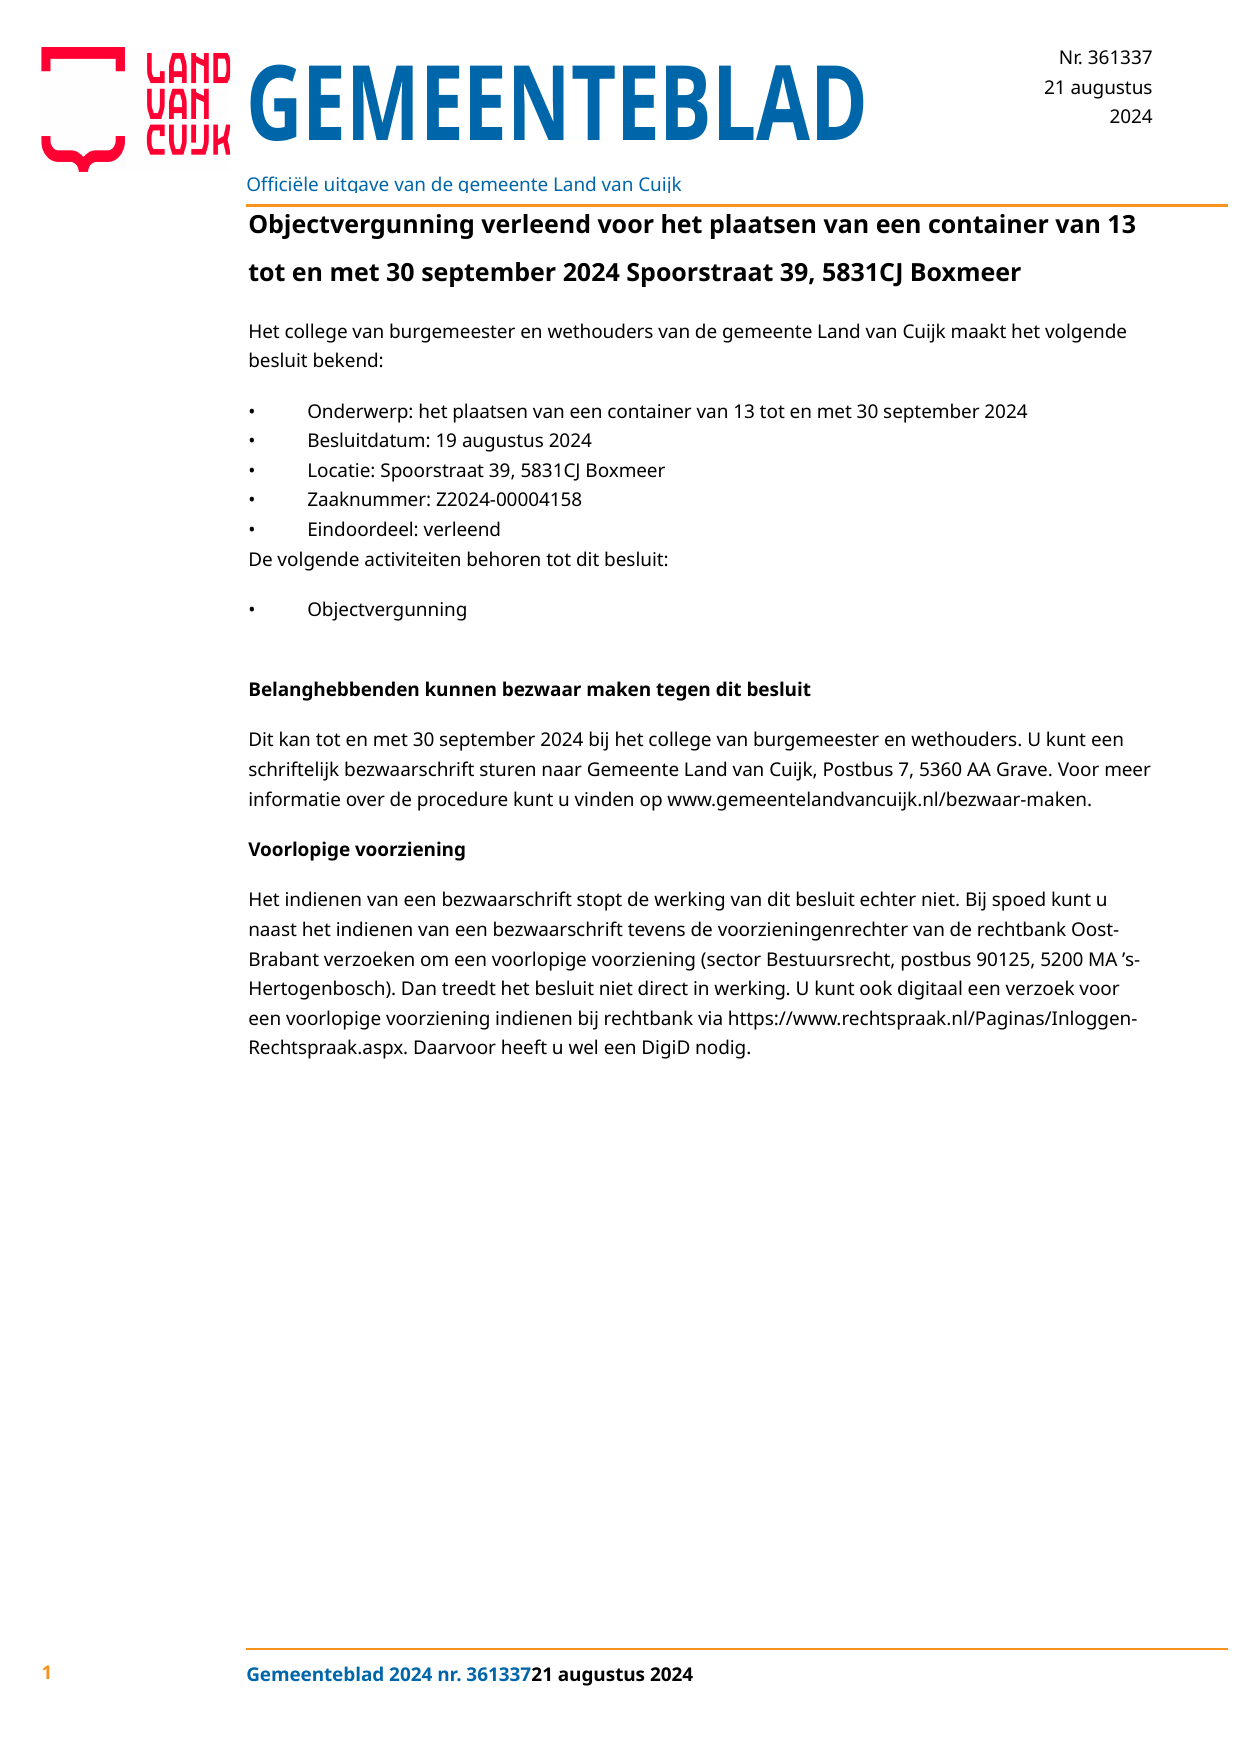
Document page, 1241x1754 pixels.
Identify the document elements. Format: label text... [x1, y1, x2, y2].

text Belanghebbenden kunnen bezwaar maken tegen dit besluit [248, 676, 1152, 702]
list Locatie: Spoorstraat 39, 5831CJ Boxmeer [248, 457, 1152, 483]
list Besluitdatum: 19 augustus 2024 [248, 427, 1152, 453]
picture [41, 47, 231, 172]
list Zaaknummer: Z2024-00004158 [248, 487, 1152, 512]
text Het indienen van een bezwaarschrift stopt de werking van dit besluit echter niet. Bij spoed kunt u naast het indienen van een bezwaarschrift tevens de voorzieningenrechter van de rechtbank Oost-Brabant verzoeken om een voorlopige voorziening (sector Bestuursrecht, postbus 90125, 5200 MA ’s-Hertogenbosch). Dan treedt het besluit niet direct in werking. U kunt ook digitaal een verzoek voor een voorlopige voorziening indienen bij rechtbank via https://www.rechtspraak.nl/Paginas/Inloggen-Rechtspraak.aspx. Daarvoor heeft u wel een DigiD nodig. [248, 887, 1152, 1060]
text De volgende activiteiten behoren tot dit besluit: [248, 546, 1152, 572]
text Voorlopige voorziening [248, 836, 1152, 862]
list Eindoordeel: verleend [248, 516, 1152, 542]
text Het college van burgemeester en wethouders van de gemeente Land van Cuijk maakt het volgende besluit bekend: [248, 318, 1152, 373]
list Onderwerp: het plaatsen van een container van 13 tot en met 30 september 2024 [248, 398, 1152, 424]
text Objectvergunning verleend voor het plaatsen van een container van 13 tot en met 30 september 2024 Spoorstraat 39, 5831CJ Boxmeer [248, 207, 1152, 288]
list Objectvergunning [248, 596, 1152, 622]
text Dit kan tot en met 30 september 2024 bij het college van burgemeester en wethouders. U kunt een schriftelijk bezwaarschrift sturen naar Gemeente Land van Cuijk, Postbus 7, 5360 AA Grave. Voor meer informatie over de procedure kunt u vinden op www.gemeentelandvancuijk.nl/bezwaar-maken. [248, 727, 1152, 812]
